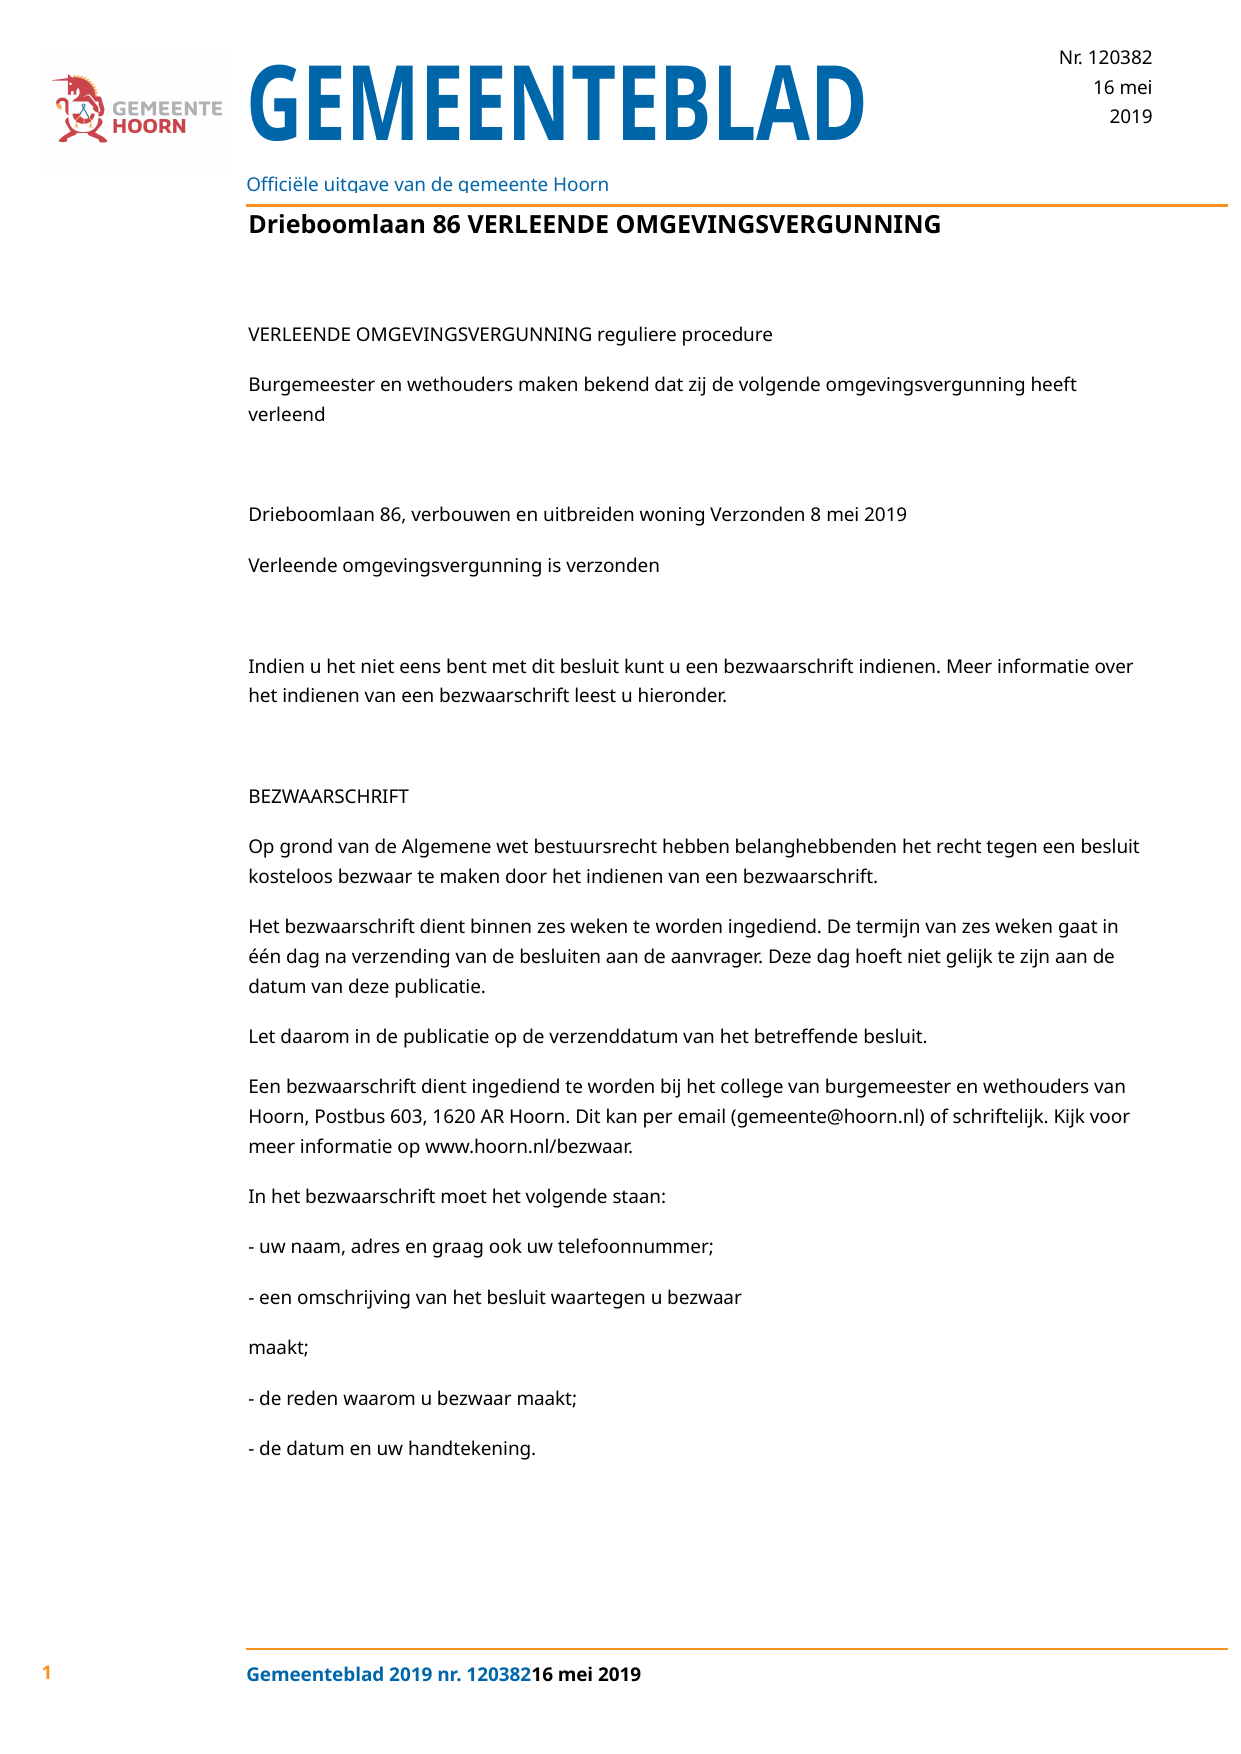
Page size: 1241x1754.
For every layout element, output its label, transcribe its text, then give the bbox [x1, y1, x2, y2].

text In het bezwaarschrift moet het volgende staan: [248, 1183, 1152, 1209]
picture [41, 47, 231, 172]
text - een omschrijving van het besluit waartegen u bezwaar [248, 1284, 1152, 1310]
text - uw naam, adres en graag ook uw telefoonnummer; [248, 1234, 1152, 1259]
text Let daarom in de publicatie op de verzenddatum van het betreffende besluit. [248, 1023, 1152, 1049]
text BEZWAARSCHRIFT [248, 783, 1152, 809]
text maakt; [248, 1334, 1152, 1360]
text Op grond van de Algemene wet bestuursrecht hebben belanghebbenden het recht tegen een besluit kosteloos bezwaar te maken door het indienen van een bezwaarschrift. [248, 834, 1152, 889]
text Drieboomlaan 86, verbouwen en uitbreiden woning Verzonden 8 mei 2019 [248, 502, 1152, 527]
text - de datum en uw handtekening. [248, 1435, 1152, 1461]
text Verleende omgevingsvergunning is verzonden [248, 552, 1152, 578]
text Het bezwaarschrift dient binnen zes weken te worden ingediend. De termijn van zes weken gaat in één dag na verzending van de besluiten aan de aanvrager. Deze dag hoeft niet gelijk te zijn aan de datum van deze publicatie. [248, 914, 1152, 998]
text Burgemeester en wethouders maken bekend dat zij de volgende omgevingsvergunning heeft verleend [248, 371, 1152, 426]
text - de reden waarom u bezwaar maakt; [248, 1385, 1152, 1411]
text VERLEENDE OMGEVINGSVERGUNNING reguliere procedure [248, 321, 1152, 346]
text Indien u het niet eens bent met dit besluit kunt u een bezwaarschrift indienen. Meer informatie over het indienen van een bezwaarschrift leest u hieronder. [248, 653, 1152, 708]
text Een bezwaarschrift dient ingediend te worden bij het college van burgemeester en wethouders van Hoorn, Postbus 603, 1620 AR Hoorn. Dit kan per email (gemeente@hoorn.nl) of schriftelijk. Kijk voor meer informatie op www.hoorn.nl/bezwaar. [248, 1074, 1152, 1158]
text Drieboomlaan 86 VERLEENDE OMGEVINGSVERGUNNING [248, 207, 1152, 241]
